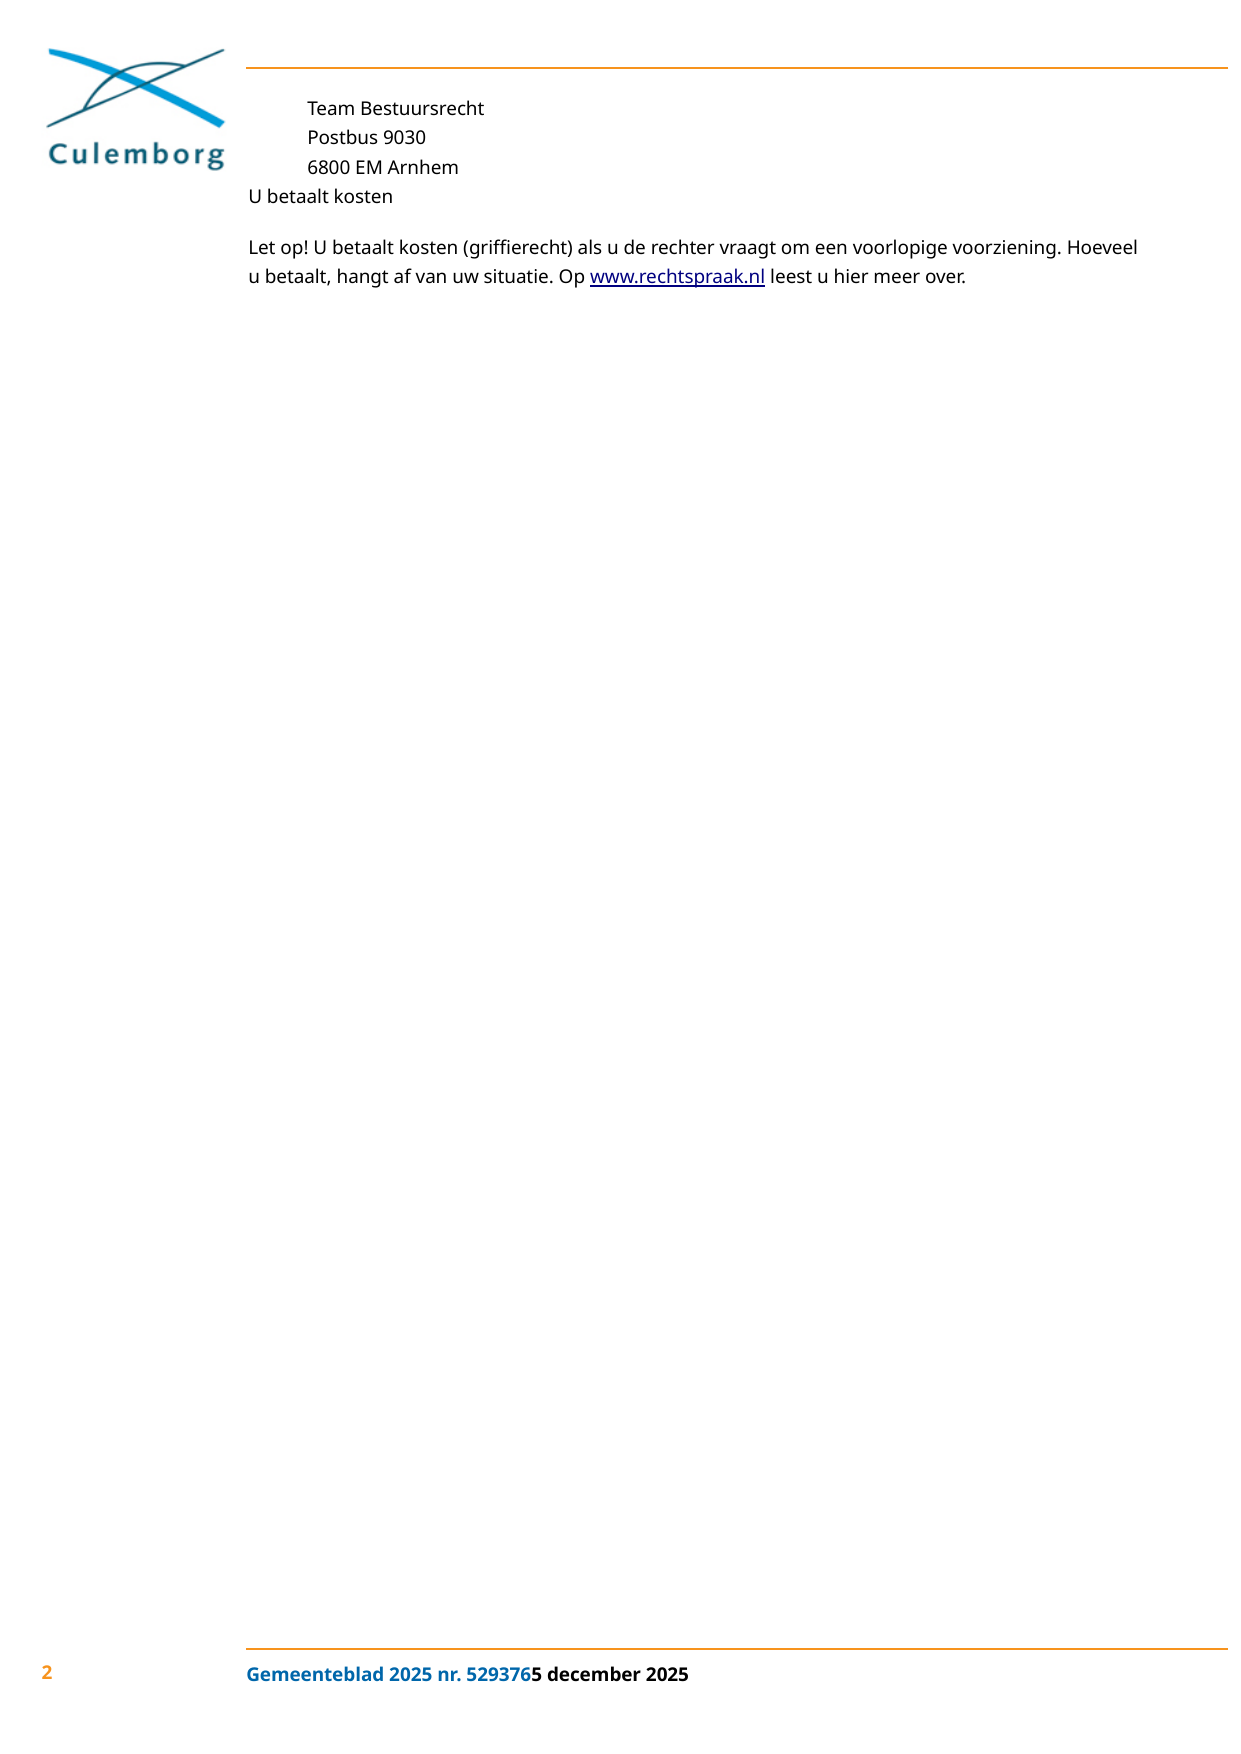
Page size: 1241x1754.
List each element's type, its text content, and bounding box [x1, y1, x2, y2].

list Postbus 9030 [248, 124, 1152, 150]
list 6800 EM Arnhem [248, 154, 1152, 180]
text Let op! U betaalt kosten (griffierecht) als u de rechter vraagt om een voorlopige voorziening. Hoeveel u betaalt, hangt af van uw situatie. Op www.rechtspraak.nl leest u hier meer over. [248, 234, 1152, 289]
list Team Bestuursrecht [248, 95, 1152, 121]
text U betaalt kosten [248, 183, 1152, 209]
picture [41, 47, 231, 172]
